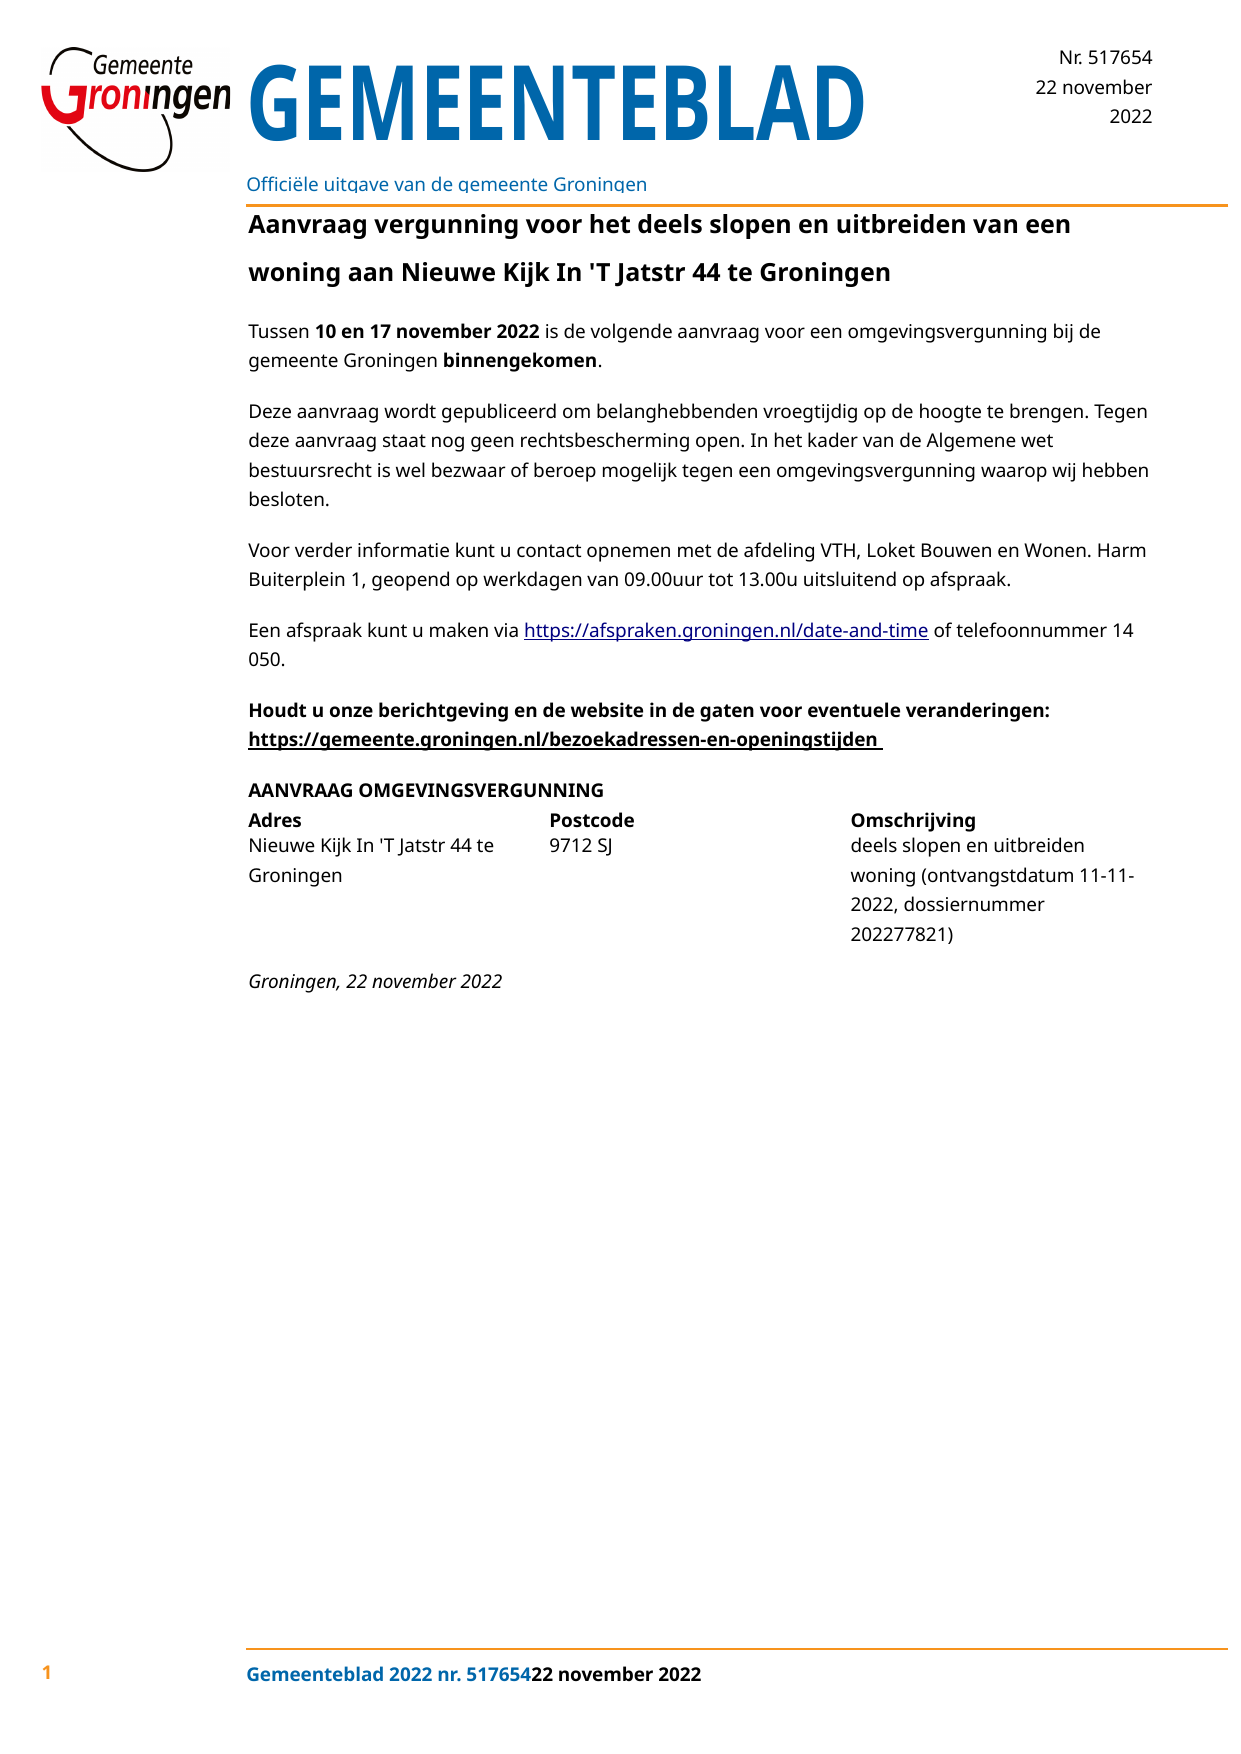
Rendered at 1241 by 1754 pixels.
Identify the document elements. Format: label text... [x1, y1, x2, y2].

table_cell 9712 SJ [549, 833, 850, 947]
table_cell Nieuwe Kijk In 'T Jatstr 44 te Groningen [248, 833, 549, 947]
text AANVRAAG OMGEVINGSVERGUNNING [248, 777, 1152, 803]
picture [41, 47, 231, 172]
table_header Omschrijving [850, 807, 1152, 832]
text Houdt u onze berichtgeving en de website in de gaten voor eventuele veranderingen: https://gemeente.groningen.nl/bezoekadressen-en-openingstijden [248, 697, 1152, 752]
table_header Postcode [549, 807, 850, 832]
text Voor verder informatie kunt u contact opnemen met de afdeling VTH, Loket Bouwen en Wonen. Harm Buiterplein 1, geopend op werkdagen van 09.00uur tot 13.00u uitsluitend op afspraak. [248, 537, 1152, 592]
table_cell deels slopen en uitbreiden woning (ontvangstdatum 11-11-2022, dossiernummer 202277821) [850, 833, 1152, 947]
table_header Adres [248, 807, 549, 832]
text Groningen, 22 november 2022 [248, 968, 1152, 994]
text Aanvraag vergunning voor het deels slopen en uitbreiden van een woning aan Nieuwe Kijk In 'T Jatstr 44 te Groningen [248, 207, 1152, 288]
text Een afspraak kunt u maken via https://afspraken.groningen.nl/date-and-time of telefoonnummer 14 050. [248, 617, 1152, 672]
text Deze aanvraag wordt gepubliceerd om belanghebbenden vroegtijdig op de hoogte te brengen. Tegen deze aanvraag staat nog geen rechtsbescherming open. In het kader van de Algemene wet bestuursrecht is wel bezwaar of beroep mogelijk tegen een omgevingsvergunning waarop wij hebben besloten. [248, 398, 1152, 512]
text Tussen 10 en 17 november 2022 is de volgende aanvraag voor een omgevingsvergunning bij de gemeente Groningen binnengekomen. [248, 318, 1152, 373]
